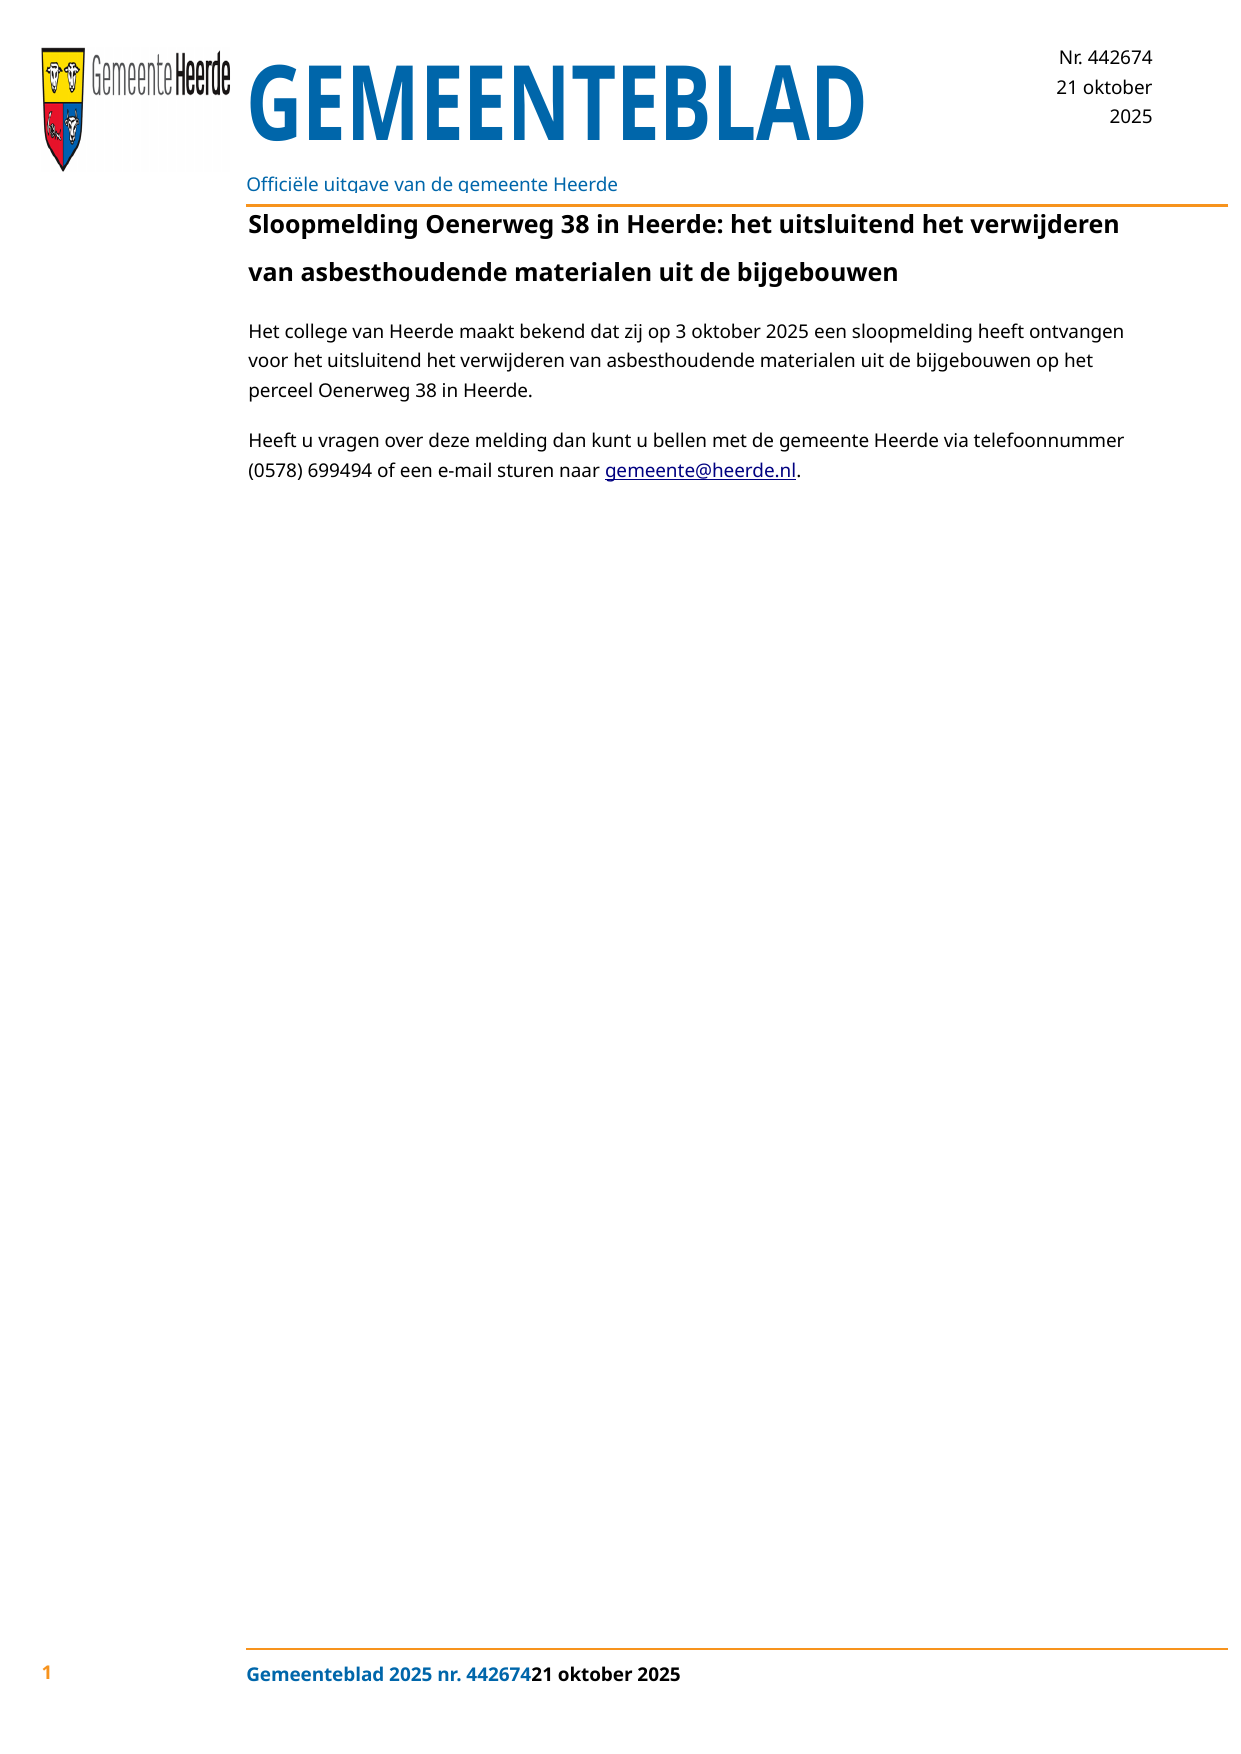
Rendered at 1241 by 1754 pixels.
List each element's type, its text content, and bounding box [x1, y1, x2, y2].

text Heeft u vragen over deze melding dan kunt u bellen met de gemeente Heerde via telefoonnummer (0578) 699494 of een e-mail sturen naar gemeente@heerde.nl. [248, 427, 1152, 483]
text Sloopmelding Oenerweg 38 in Heerde: het uitsluitend het verwijderen van asbesthoudende materialen uit de bijgebouwen [248, 207, 1152, 288]
picture [41, 47, 231, 172]
text Het college van Heerde maakt bekend dat zij op 3 oktober 2025 een sloopmelding heeft ontvangen voor het uitsluitend het verwijderen van asbesthoudende materialen uit de bijgebouwen op het perceel Oenerweg 38 in Heerde. [248, 318, 1152, 403]
